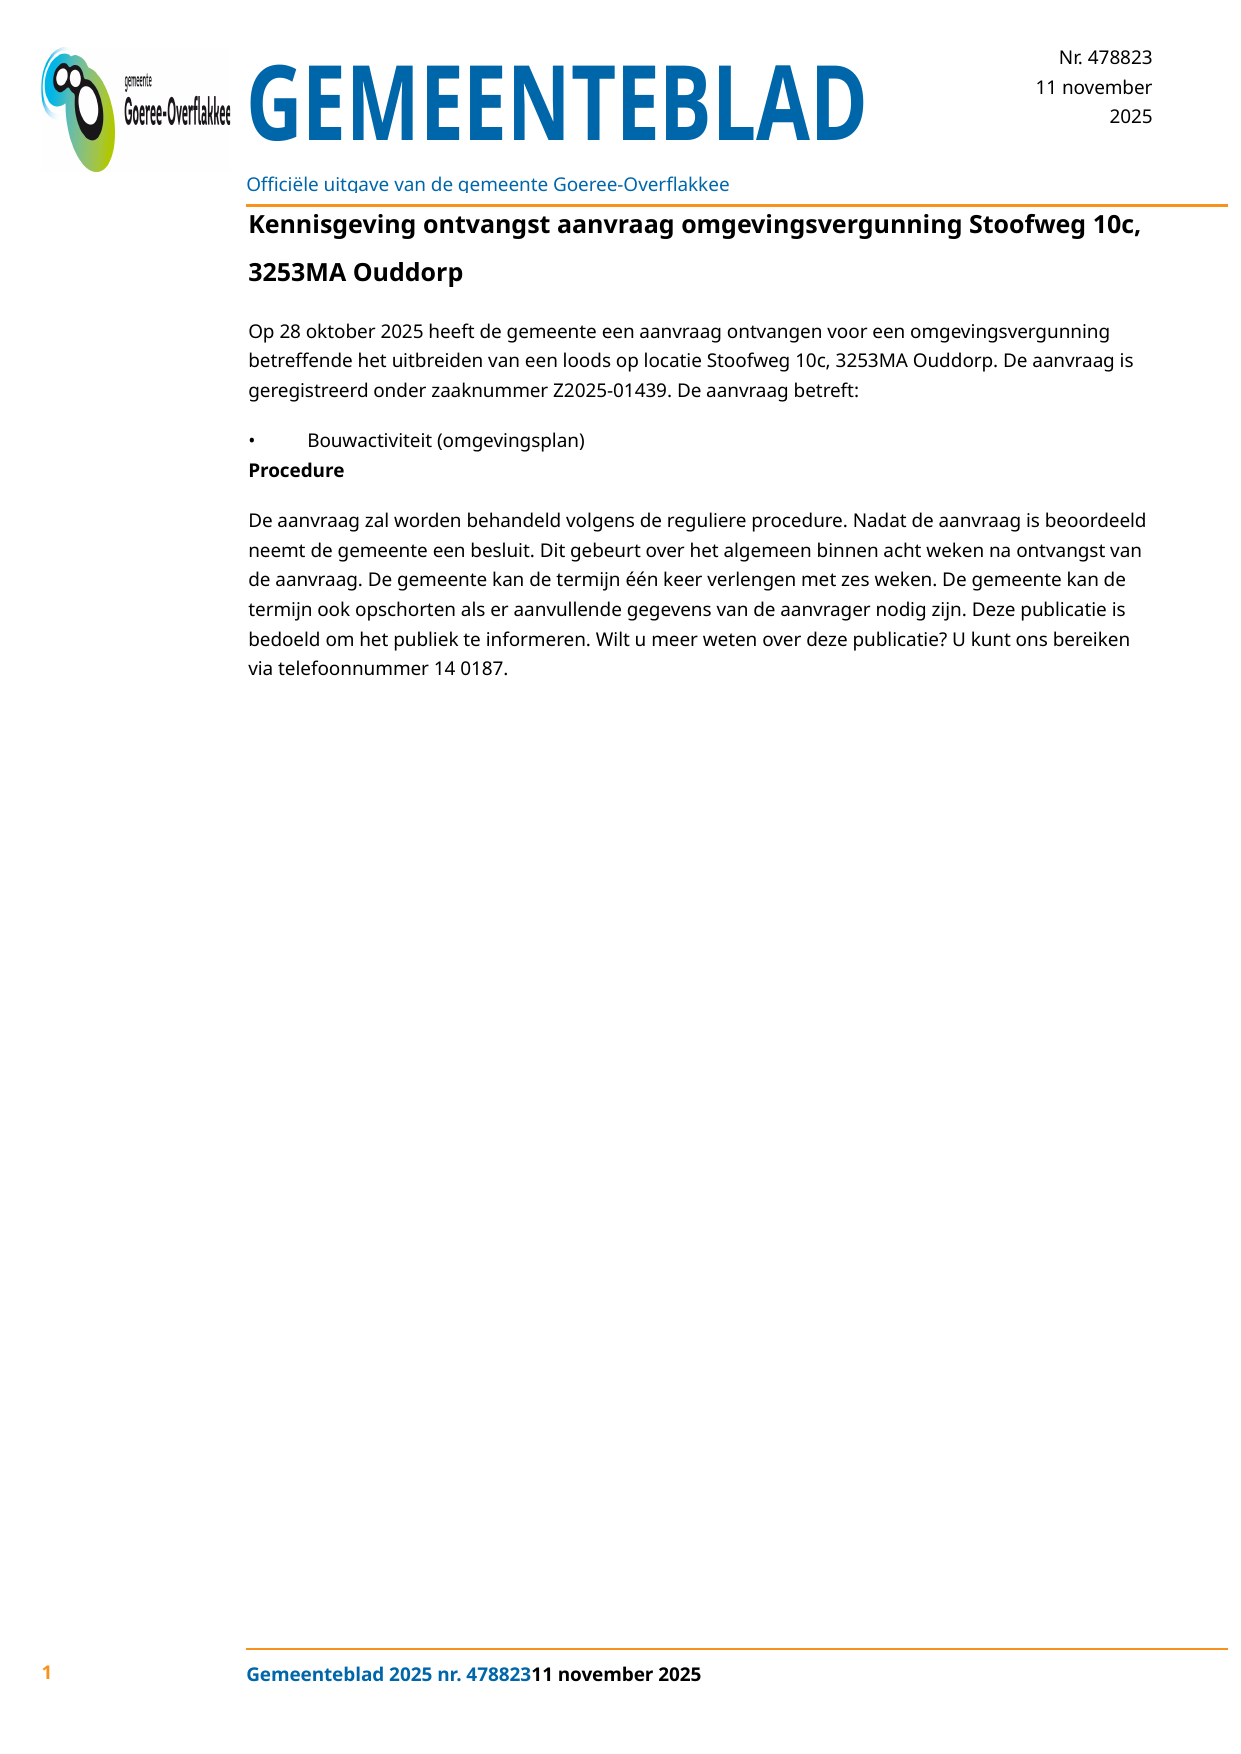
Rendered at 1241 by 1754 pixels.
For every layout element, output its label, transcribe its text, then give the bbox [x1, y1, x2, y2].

list Bouwactiviteit (omgevingsplan) [248, 427, 1152, 453]
text Procedure [248, 457, 1152, 483]
picture [41, 47, 231, 172]
text Op 28 oktober 2025 heeft de gemeente een aanvraag ontvangen voor een omgevingsvergunning betreffende het uitbreiden van een loods op locatie Stoofweg 10c, 3253MA Ouddorp. De aanvraag is geregistreerd onder zaaknummer Z2025-01439. De aanvraag betreft: [248, 318, 1152, 403]
text De aanvraag zal worden behandeld volgens de reguliere procedure. Nadat de aanvraag is beoordeeld neemt de gemeente een besluit. Dit gebeurt over het algemeen binnen acht weken na ontvangst van de aanvraag. De gemeente kan de termijn één keer verlengen met zes weken. De gemeente kan de termijn ook opschorten als er aanvullende gegevens van de aanvrager nodig zijn. Deze publicatie is bedoeld om het publiek te informeren. Wilt u meer weten over deze publicatie? U kunt ons bereiken via telefoonnummer 14 0187. [248, 507, 1152, 681]
text Kennisgeving ontvangst aanvraag omgevingsvergunning Stoofweg 10c, 3253MA Ouddorp [248, 207, 1152, 288]
